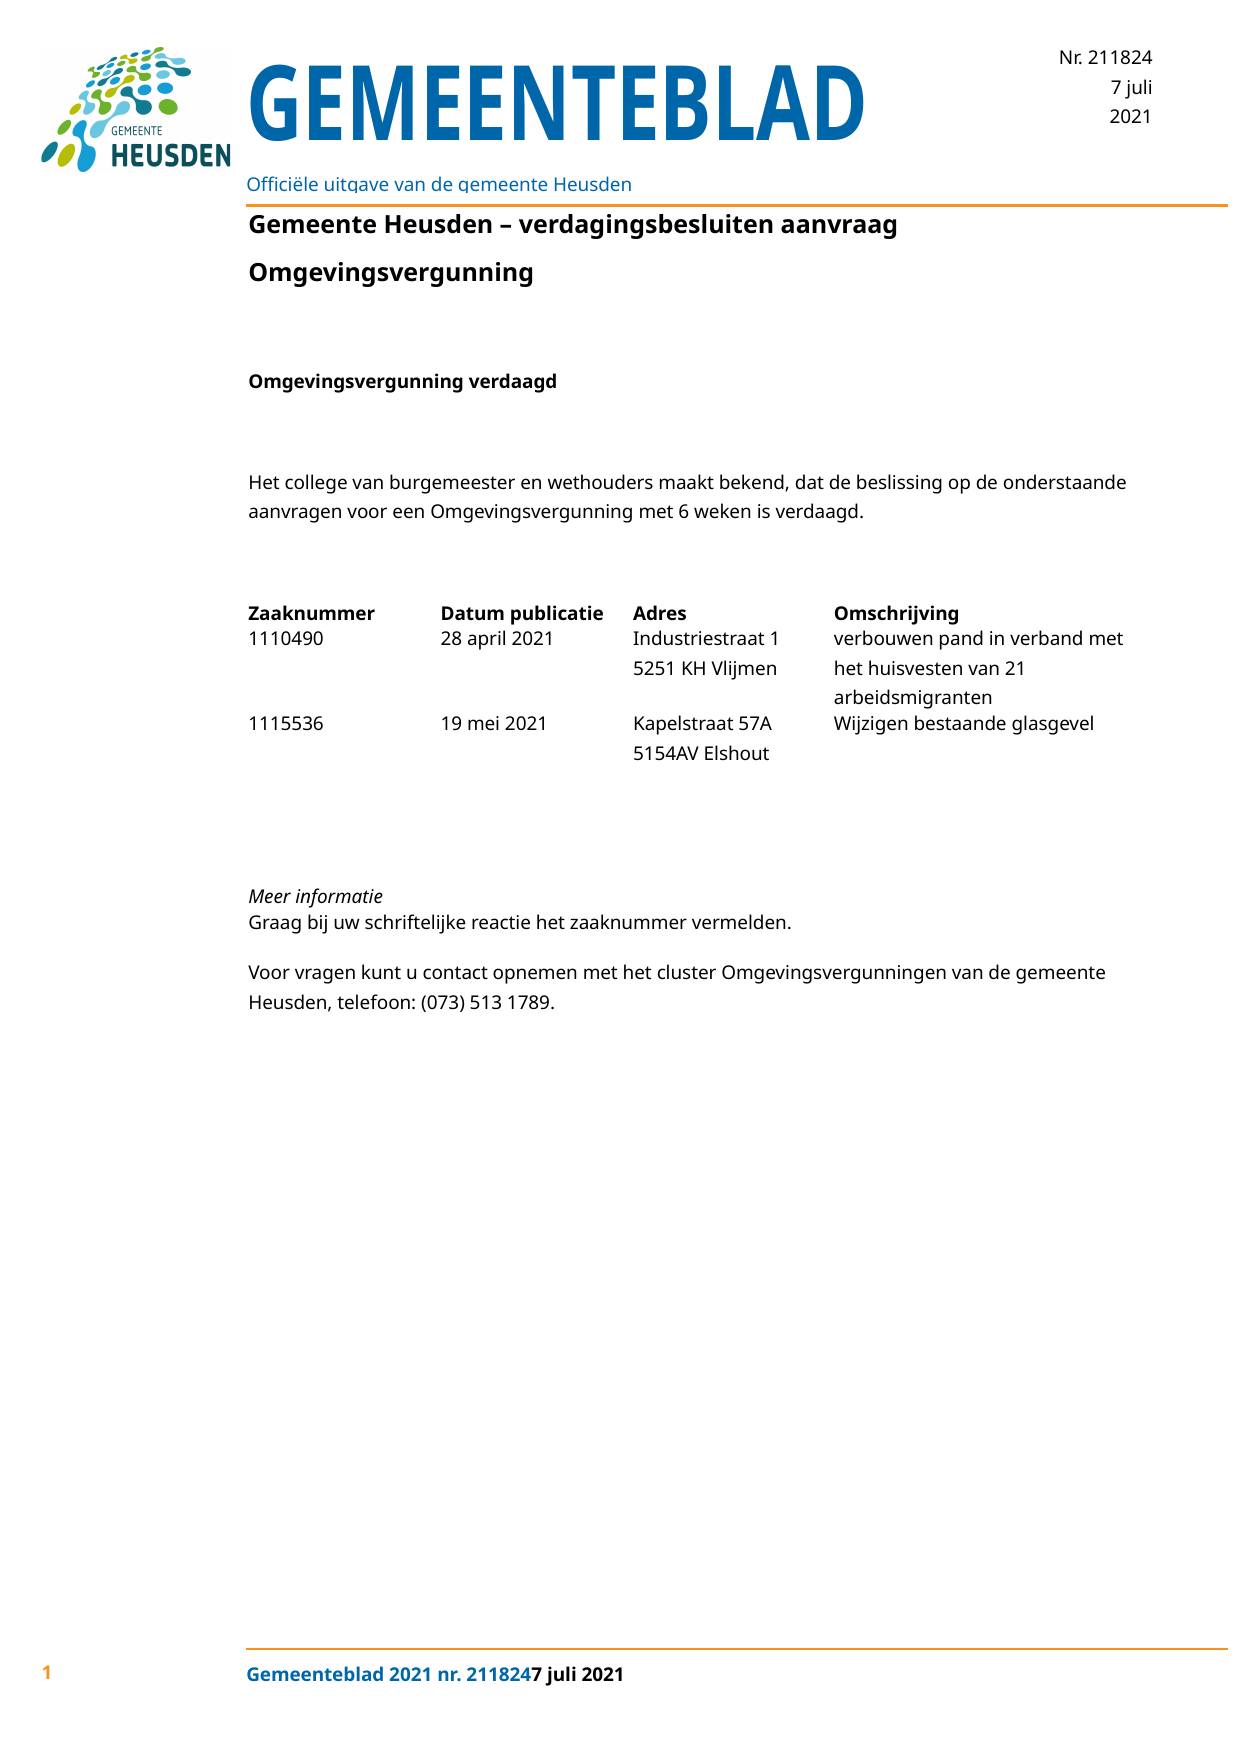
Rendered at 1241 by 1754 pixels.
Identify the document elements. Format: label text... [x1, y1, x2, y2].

table_cell Industriestraat 1 5251 KH Vlijmen [633, 625, 834, 710]
text Omgevingsvergunning verdaagd [248, 368, 1152, 394]
table_cell verbouwen pand in verband met het huisvesten van 21 arbeidsmigranten [834, 625, 1152, 710]
table_header Omschrijving [834, 600, 1152, 625]
table_cell 1115536 [248, 710, 440, 766]
table_cell 28 april 2021 [440, 625, 633, 710]
table_header Zaaknummer [248, 600, 440, 625]
text Graag bij uw schriftelijke reactie het zaaknummer vermelden. [248, 909, 1152, 935]
table_cell Wijzigen bestaande glasgevel [834, 710, 1152, 766]
table_header Adres [633, 600, 834, 625]
text Het college van burgemeester en wethouders maakt bekend, dat de beslissing op de onderstaande aanvragen voor een Omgevingsvergunning met 6 weken is verdaagd. [248, 469, 1152, 524]
picture [41, 47, 231, 172]
table_cell 1110490 [248, 625, 440, 710]
table_cell 19 mei 2021 [440, 710, 633, 766]
text Voor vragen kunt u contact opnemen met het cluster Omgevingsvergunningen van de gemeente Heusden, telefoon: (073) 513 1789. [248, 959, 1152, 1015]
table_cell Kapelstraat 57A 5154AV Elshout [633, 710, 834, 766]
text Gemeente Heusden – verdagingsbesluiten aanvraag Omgevingsvergunning [248, 207, 1152, 288]
table_header Datum publicatie [440, 600, 633, 625]
text Meer informatie [248, 883, 1152, 909]
